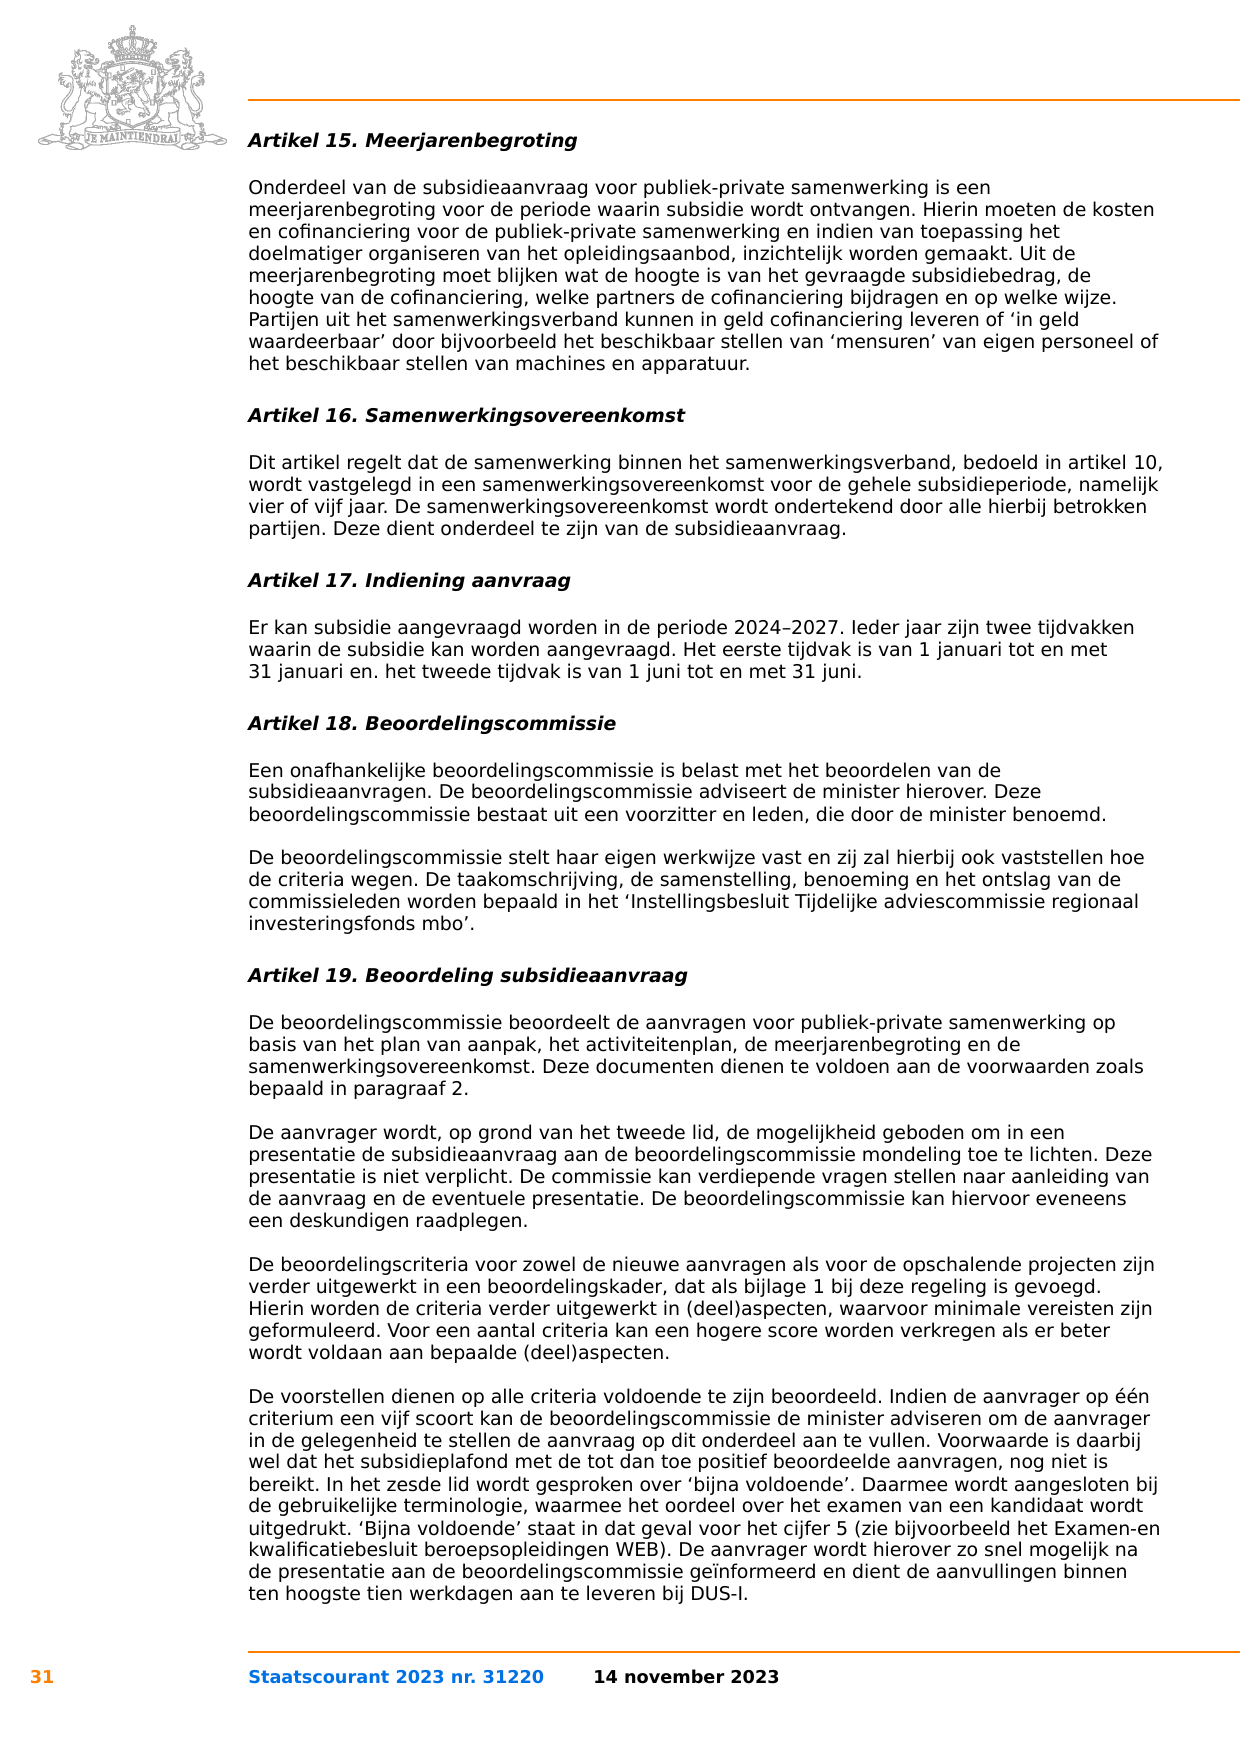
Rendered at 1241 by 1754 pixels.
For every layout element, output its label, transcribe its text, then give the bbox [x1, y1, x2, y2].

subtitle Artikel 17. Indiening aanvraag [248, 569, 1163, 592]
subtitle Artikel 15. Meerjarenbegroting [248, 130, 1163, 152]
subtitle Artikel 19. Beoordeling subsidieaanvraag [248, 965, 1163, 987]
text De beoordelingscommissie beoordeelt de aanvragen voor publiek-private samenwerking op basis van het plan van aanpak, het activiteitenplan, de meerjarenbegroting en de samenwerkingsovereenkomst. Deze documenten dienen te voldoen aan de voorwaarden zoals bepaald in paragraaf 2. [248, 1012, 1163, 1100]
text De beoordelingscommissie stelt haar eigen werkwijze vast en zij zal hierbij ook vaststellen hoe de criteria wegen. De taakomschrijving, de samenstelling, benoeming en het ontslag van de commissieleden worden bepaald in het ‘Instellingsbesluit Tijdelijke adviescommissie regionaal investeringsfonds mbo’. [248, 847, 1163, 935]
text De beoordelingscriteria voor zowel de nieuwe aanvragen als voor de opschalende projecten zijn verder uitgewerkt in een beoordelingskader, dat als bijlage 1 bij deze regeling is gevoegd. Hierin worden de criteria verder uitgewerkt in (deel)aspecten, waarvoor minimale vereisten zijn geformuleerd. Voor een aantal criteria kan een hogere score worden verkregen als er beter wordt voldaan aan bepaalde (deel)aspecten. [248, 1254, 1163, 1364]
picture [38, 25, 227, 150]
text Er kan subsidie aangevraagd worden in de periode 2024–2027. Ieder jaar zijn twee tijdvakken waarin de subsidie kan worden aangevraagd. Het eerste tijdvak is van 1 januari tot en met 31 januari en. het tweede tijdvak is van 1 juni tot en met 31 juni. [248, 617, 1163, 682]
text Onderdeel van de subsidieaanvraag voor publiek-private samenwerking is een meerjarenbegroting voor de periode waarin subsidie wordt ontvangen. Hierin moeten de kosten en cofinanciering voor de publiek-private samenwerking en indien van toepassing het doelmatiger organiseren van het opleidingsaanbod, inzichtelijk worden gemaakt. Uit de meerjarenbegroting moet blijken wat de hoogte is van het gevraagde subsidiebedrag, de hoogte van de cofinanciering, welke partners de cofinanciering bijdragen en op welke wijze. Partijen uit het samenwerkingsverband kunnen in geld cofinanciering leveren of ‘in geld waardeerbaar’ door bijvoorbeeld het beschikbaar stellen van ‘mensuren’ van eigen personeel of het beschikbaar stellen van machines en apparatuur. [248, 177, 1163, 375]
subtitle Artikel 18. Beoordelingscommissie [248, 712, 1163, 734]
text Een onafhankelijke beoordelingscommissie is belast met het beoordelen van de subsidieaanvragen. De beoordelingscommissie adviseert de minister hierover. Deze beoordelingscommissie bestaat uit een voorzitter en leden, die door de minister benoemd. [248, 759, 1163, 825]
text De aanvrager wordt, op grond van het tweede lid, de mogelijkheid geboden om in een presentatie de subsidieaanvraag aan de beoordelingscommissie mondeling toe te lichten. Deze presentatie is niet verplicht. De commissie kan verdiepende vragen stellen naar aanleiding van de aanvraag en de eventuele presentatie. De beoordelingscommissie kan hiervoor eveneens een deskundigen raadplegen. [248, 1122, 1163, 1232]
text Dit artikel regelt dat de samenwerking binnen het samenwerkingsverband, bedoeld in artikel 10, wordt vastgelegd in een samenwerkingsovereenkomst voor de gehele subsidieperiode, namelijk vier of vijf jaar. De samenwerkingsovereenkomst wordt ondertekend door alle hierbij betrokken partijen. Deze dient onderdeel te zijn van de subsidieaanvraag. [248, 452, 1163, 539]
text De voorstellen dienen op alle criteria voldoende te zijn beoordeeld. Indien de aanvrager op één criterium een vijf scoort kan de beoordelingscommissie de minister adviseren om de aanvrager in de gelegenheid te stellen de aanvraag op dit onderdeel aan te vullen. Voorwaarde is daarbij wel dat het subsidieplafond met de tot dan toe positief beoordeelde aanvragen, nog niet is bereikt. In het zesde lid wordt gesproken over ‘bijna voldoende’. Daarmee wordt aangesloten bij de gebruikelijke terminologie, waarmee het oordeel over het examen van een kandidaat wordt uitgedrukt. ‘Bijna voldoende’ staat in dat geval voor het cijfer 5 (zie bijvoorbeeld het Examen-en kwalificatiebesluit beroepsopleidingen WEB). De aanvrager wordt hierover zo snel mogelijk na de presentatie aan de beoordelingscommissie geïnformeerd en dient de aanvullingen binnen ten hoogste tien werkdagen aan te leveren bij DUS-I. [248, 1386, 1163, 1605]
subtitle Artikel 16. Samenwerkingsovereenkomst [248, 405, 1163, 427]
